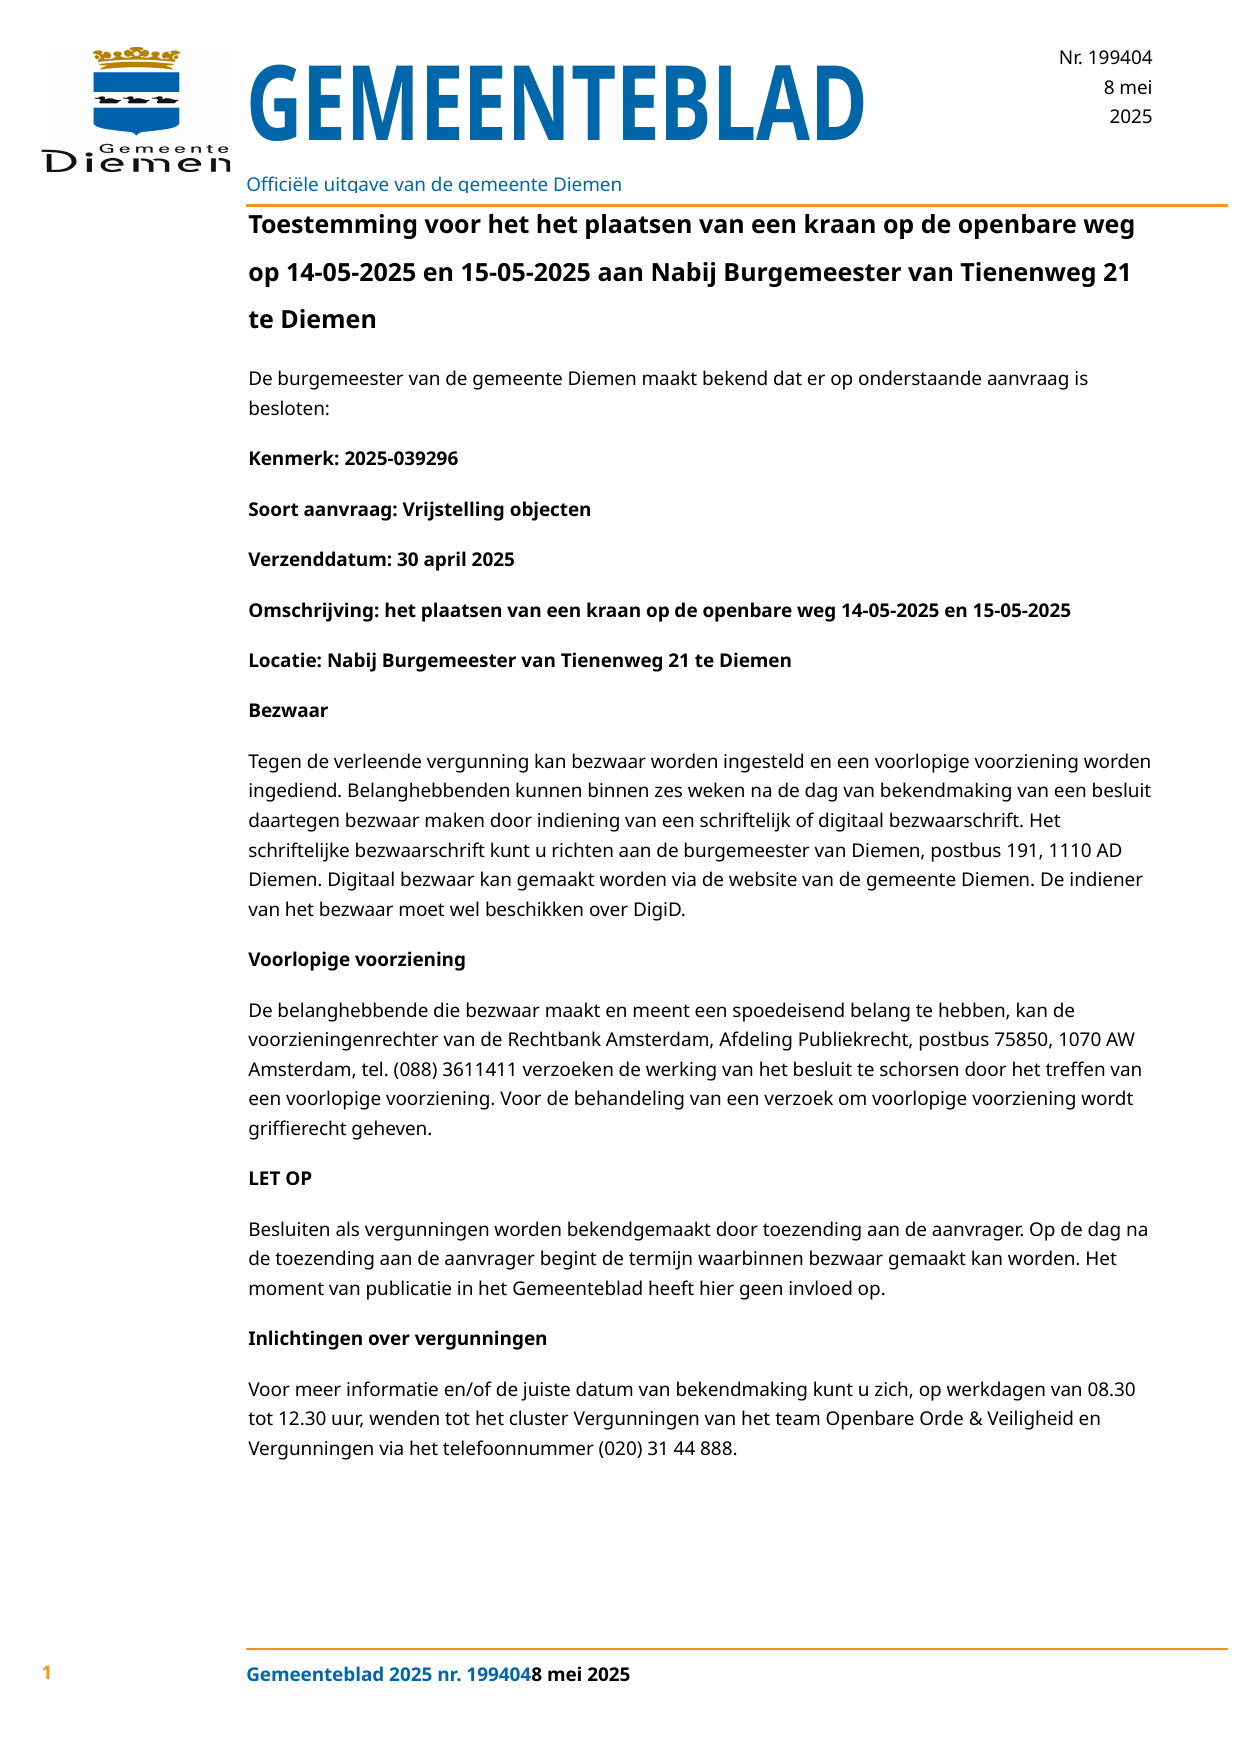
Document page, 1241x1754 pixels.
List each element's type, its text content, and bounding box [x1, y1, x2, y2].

text Toestemming voor het het plaatsen van een kraan op de openbare weg op 14-05-2025 en 15-05-2025 aan Nabij Burgemeester van Tienenweg 21 te Diemen [248, 207, 1152, 336]
text Voorlopige voorziening [248, 946, 1152, 972]
text De belanghebbende die bezwaar maakt en meent een spoedeisend belang te hebben, kan de voorzieningenrechter van de Rechtbank Amsterdam, Afdeling Publiekrecht, postbus 75850, 1070 AW Amsterdam, tel. (088) 3611411 verzoeken de werking van het besluit te schorsen door het treffen van een voorlopige voorziening. Voor de behandeling van een verzoek om voorlopige voorziening wordt griffierecht geheven. [248, 997, 1152, 1141]
text Tegen de verleende vergunning kan bezwaar worden ingesteld en een voorlopige voorziening worden ingediend. Belanghebbenden kunnen binnen zes weken na de dag van bekendmaking van een besluit daartegen bezwaar maken door indiening van een schriftelijk of digitaal bezwaarschrift. Het schriftelijke bezwaarschrift kunt u richten aan de burgemeester van Diemen, postbus 191, 1110 AD Diemen. Digitaal bezwaar kan gemaakt worden via de website van de gemeente Diemen. De indiener van het bezwaar moet wel beschikken over DigiD. [248, 748, 1152, 922]
text Locatie: Nabij Burgemeester van Tienenweg 21 te Diemen [248, 647, 1152, 673]
text De burgemeester van de gemeente Diemen maakt bekend dat er op onderstaande aanvraag is besloten: [248, 366, 1152, 421]
text Besluiten als vergunningen worden bekendgemaakt door toezending aan de aanvrager. Op de dag na de toezending aan de aanvrager begint de termijn waarbinnen bezwaar gemaakt kan worden. Het moment van publicatie in het Gemeenteblad heeft hier geen invloed op. [248, 1216, 1152, 1301]
text Omschrijving: het plaatsen van een kraan op de openbare weg 14-05-2025 en 15-05-2025 [248, 597, 1152, 622]
text LET OP [248, 1166, 1152, 1191]
text Kenmerk: 2025-039296 [248, 446, 1152, 471]
text Verzenddatum: 30 april 2025 [248, 546, 1152, 572]
text Inlichtingen over vergunningen [248, 1326, 1152, 1351]
text Bezwaar [248, 698, 1152, 723]
text Voor meer informatie en/of de juiste datum van bekendmaking kunt u zich, op werkdagen van 08.30 tot 12.30 uur, wenden tot het cluster Vergunningen van het team Openbare Orde & Veiligheid en Vergunningen via het telefoonnummer (020) 31 44 888. [248, 1376, 1152, 1461]
text Soort aanvraag: Vrijstelling objecten [248, 496, 1152, 522]
picture [41, 47, 231, 172]
